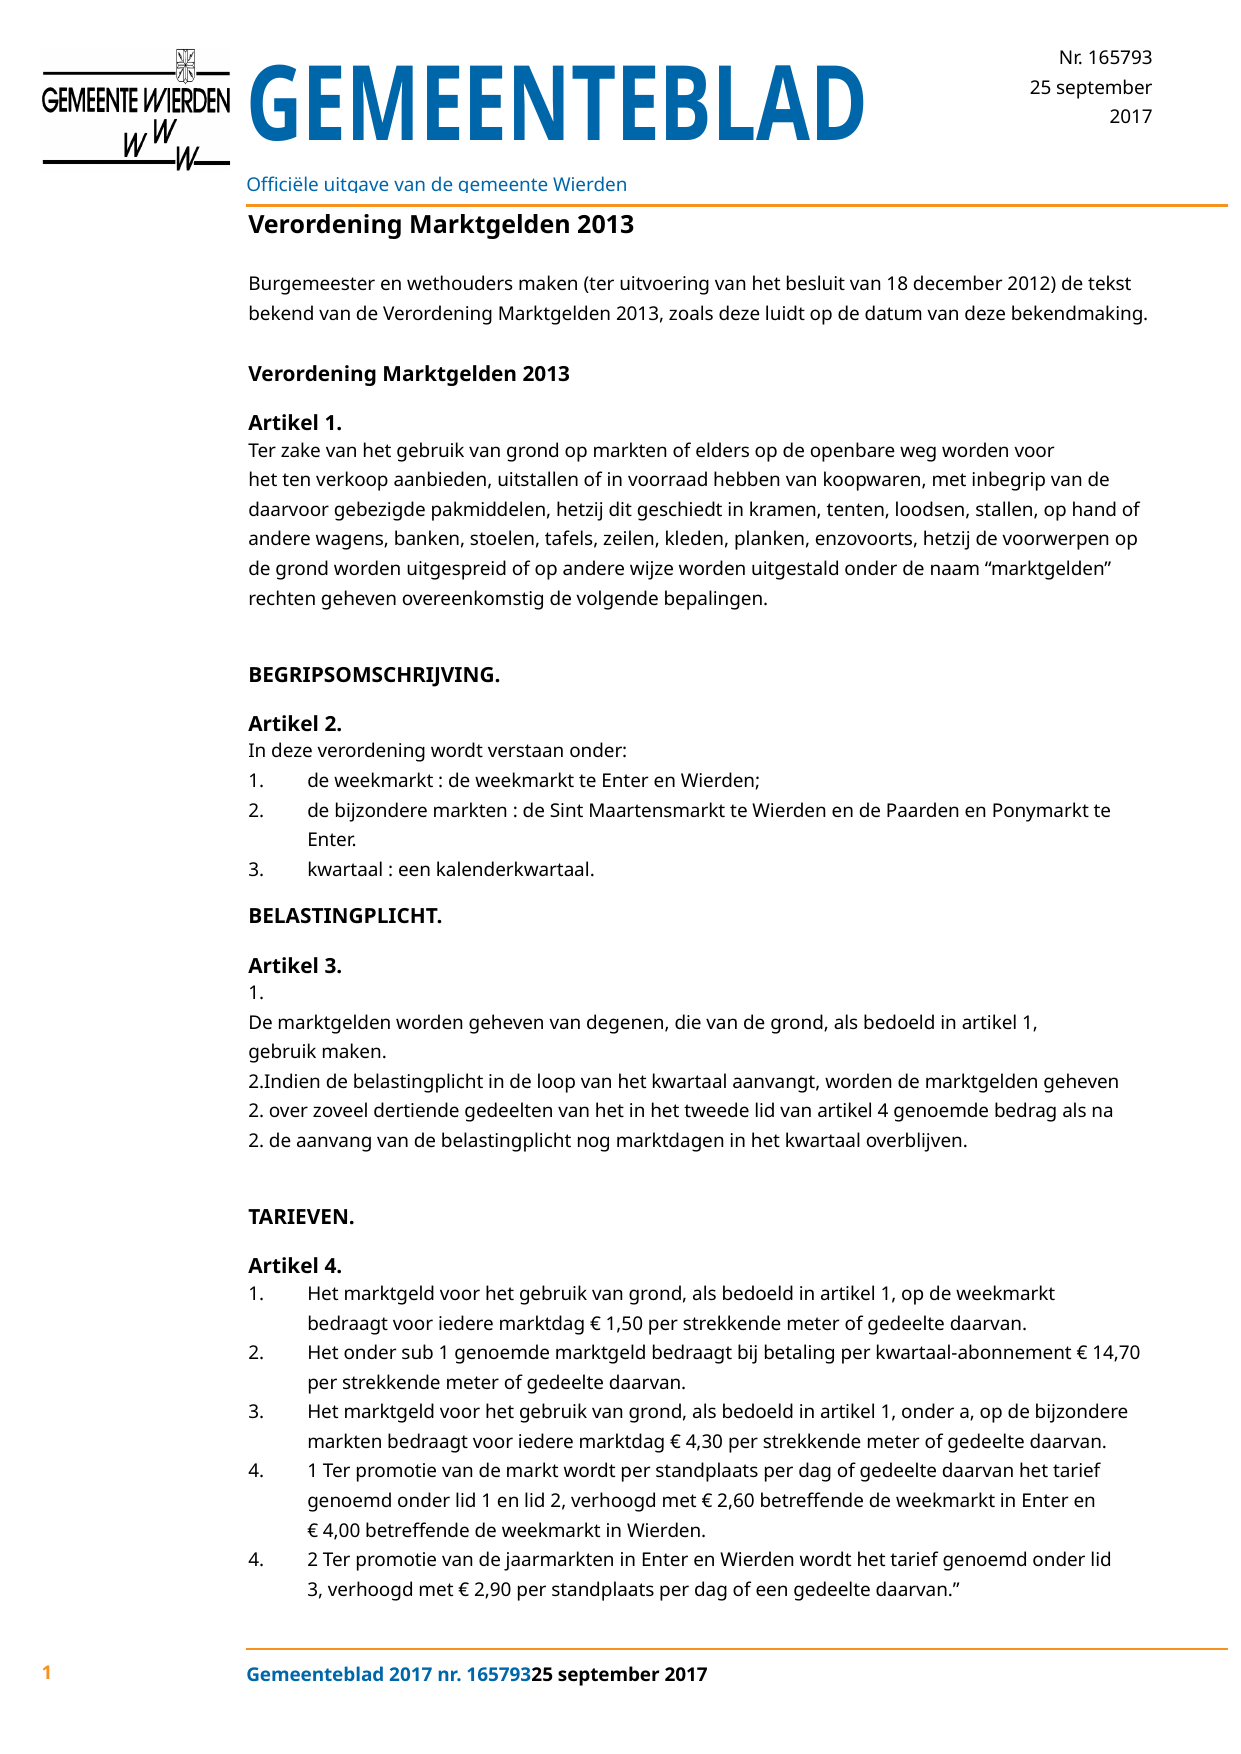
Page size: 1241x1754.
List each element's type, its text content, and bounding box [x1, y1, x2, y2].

list Enter. [248, 826, 1152, 852]
text BELASTINGPLICHT. [248, 902, 1152, 930]
list € 4,00 betreffende de weekmarkt in Wierden. [248, 1517, 1152, 1542]
text Artikel 1. [248, 408, 1152, 437]
text Artikel 4. [248, 1252, 1152, 1280]
text Artikel 3. [248, 951, 1152, 979]
list de weekmarkt : de weekmarkt te Enter en Wierden; [248, 767, 1152, 793]
text gebruik maken. [248, 1038, 1152, 1064]
list bedraagt voor iedere marktdag € 1,50 per strekkende meter of gedeelte daarvan. [248, 1310, 1152, 1335]
list markten bedraagt voor iedere marktdag € 4,30 per strekkende meter of gedeelte daarvan. [248, 1428, 1152, 1454]
text 1. [248, 979, 1152, 1005]
text het ten verkoop aanbieden, uitstallen of in voorraad hebben van koopwaren, met inbegrip van de daarvoor gebezigde pakmiddelen, hetzij dit geschiedt in kramen, tenten, loodsen, stallen, op hand of andere wagens, banken, stoelen, tafels, zeilen, kleden, planken, enzovoorts, hetzij de voorwerpen op de grond worden uitgespreid of op andere wijze worden uitgestald onder de naam “marktgelden” rechten geheven overeenkomstig de volgende bepalingen. [248, 466, 1152, 610]
text Ter zake van het gebruik van grond op markten of elders op de openbare weg worden voor [248, 437, 1152, 462]
list 3, verhoogd met € 2,90 per standplaats per dag of een gedeelte daarvan.” [248, 1576, 1152, 1602]
text BEGRIPSOMSCHRIJVING. [248, 660, 1152, 688]
text 2. de aanvang van de belastingplicht nog marktdagen in het kwartaal overblijven. [248, 1127, 1152, 1153]
text 2.Indien de belastingplicht in de loop van het kwartaal aanvangt, worden de marktgelden geheven [248, 1068, 1152, 1094]
text De marktgelden worden geheven van degenen, die van de grond, als bedoeld in artikel 1, [248, 1009, 1152, 1034]
picture [41, 47, 231, 172]
text Burgemeester en wethouders maken (ter uitvoering van het besluit van 18 december 2012) de tekst bekend van de Verordening Marktgelden 2013, zoals deze luidt op de datum van deze bekendmaking. [248, 270, 1152, 326]
list 2 Ter promotie van de jaarmarkten in Enter en Wierden wordt het tarief genoemd onder lid [248, 1546, 1152, 1572]
list Het marktgeld voor het gebruik van grond, als bedoeld in artikel 1, onder a, op de bijzondere [248, 1398, 1152, 1424]
text TARIEVEN. [248, 1202, 1152, 1231]
list 1 Ter promotie van de markt wordt per standplaats per dag of gedeelte daarvan het tarief [248, 1458, 1152, 1483]
list per strekkende meter of gedeelte daarvan. [248, 1369, 1152, 1394]
text Artikel 2. [248, 709, 1152, 738]
list kwartaal : een kalenderkwartaal. [248, 856, 1152, 882]
text Verordening Marktgelden 2013 [248, 207, 1152, 241]
text 2. over zoveel dertiende gedeelten van het in het tweede lid van artikel 4 genoemde bedrag als na [248, 1098, 1152, 1123]
text Verordening Marktgelden 2013 [248, 359, 1152, 387]
list Het onder sub 1 genoemde marktgeld bedraagt bij betaling per kwartaal-abonnement € 14,70 [248, 1339, 1152, 1365]
list de bijzondere markten : de Sint Maartensmarkt te Wierden en de Paarden en Ponymarkt te [248, 797, 1152, 822]
text In deze verordening wordt verstaan onder: [248, 738, 1152, 763]
list genoemd onder lid 1 en lid 2, verhoogd met € 2,60 betreffende de weekmarkt in Enter en [248, 1487, 1152, 1513]
list Het marktgeld voor het gebruik van grond, als bedoeld in artikel 1, op de weekmarkt [248, 1280, 1152, 1306]
